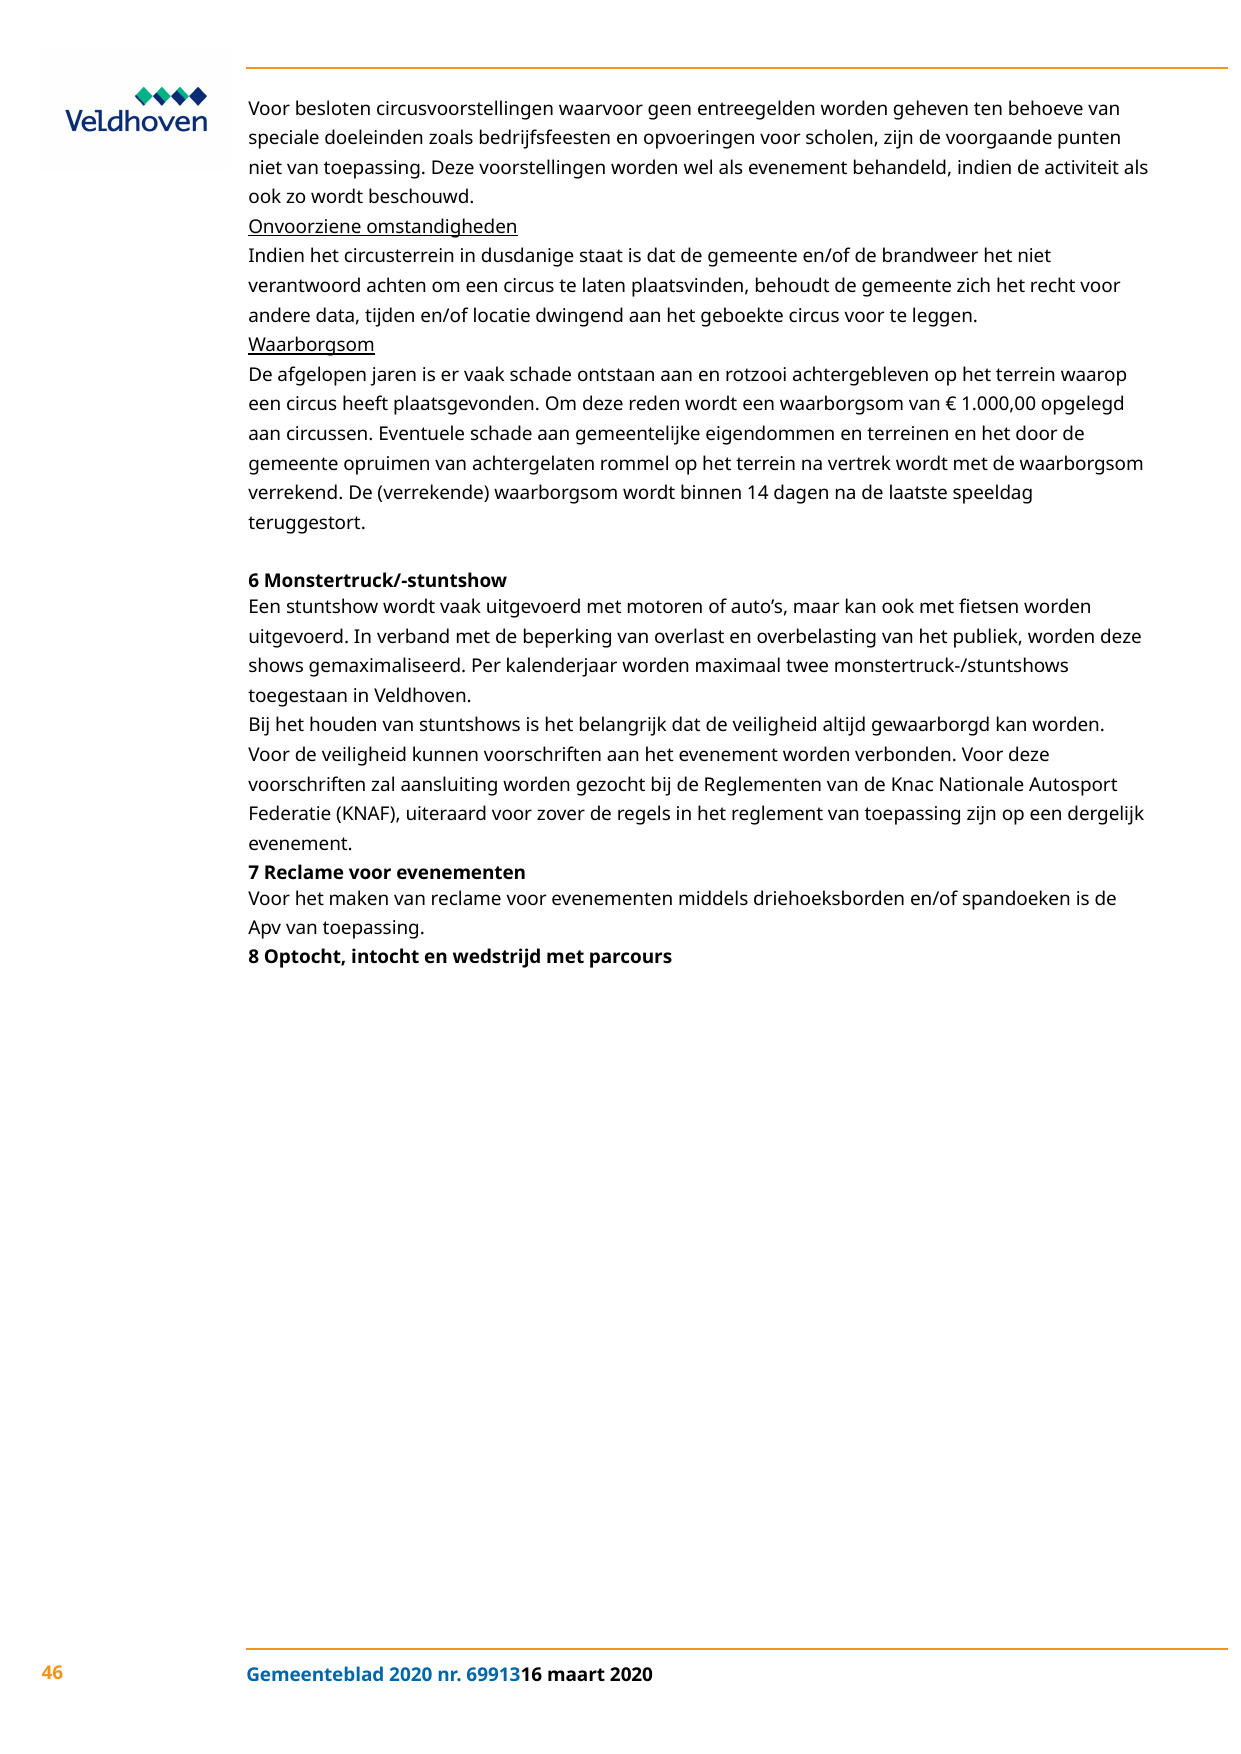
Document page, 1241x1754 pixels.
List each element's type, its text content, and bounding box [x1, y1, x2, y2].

table_cell Voor besloten circusvoorstellingen waarvoor geen entreegelden worden geheven ten behoeve van speciale doeleinden zoals bedrijfsfeesten en opvoeringen voor scholen, zijn de voorgaande punten niet van toepassing. Deze voorstellingen worden wel als evenement behandeld, indien de activiteit als ook zo wordt beschouwd. Onvoorziene omstandigheden Indien het circusterrein in dusdanige staat is dat de gemeente en/of de brandweer het niet verantwoord achten om een circus te laten plaatsvinden, behoudt de gemeente zich het recht voor andere data, tijden en/of locatie dwingend aan het geboekte circus voor te leggen. Waarborgsom De afgelopen jaren is er vaak schade ontstaan aan en rotzooi achtergebleven op het terrein waarop een circus heeft plaatsgevonden. Om deze reden wordt een waarborgsom van € 1.000,00 opgelegd aan circussen. Eventuele schade aan gemeentelijke eigendommen en terreinen en het door de gemeente opruimen van achtergelaten rommel op het terrein na vertrek wordt met de waarborgsom verrekend. De (verrekende) waarborgsom wordt binnen 14 dagen na de laatste speeldag teruggestort. [248, 95, 1152, 564]
table_header 6 Monstertruck/-stuntshow [248, 568, 1152, 593]
picture [41, 47, 231, 172]
table_cell Voor het maken van reclame voor evenementen middels driehoeksborden en/of spandoeken is de Apv van toepassing. [248, 885, 1152, 940]
table_header 8 Optocht, intocht en wedstrijd met parcours [248, 944, 1152, 969]
table_cell Een stuntshow wordt vaak uitgevoerd met motoren of auto’s, maar kan ook met fietsen worden uitgevoerd. In verband met de beperking van overlast en overbelasting van het publiek, worden deze shows gemaximaliseerd. Per kalenderjaar worden maximaal twee monstertruck-/stuntshows toegestaan in Veldhoven. Bij het houden van stuntshows is het belangrijk dat de veiligheid altijd gewaarborgd kan worden. Voor de veiligheid kunnen voorschriften aan het evenement worden verbonden. Voor deze voorschriften zal aansluiting worden gezocht bij de Reglementen van de Knac Nationale Autosport Federatie (KNAF), uiteraard voor zover de regels in het reglement van toepassing zijn op een dergelijk evenement. [248, 593, 1152, 856]
table_header 7 Reclame voor evenementen [248, 859, 1152, 885]
